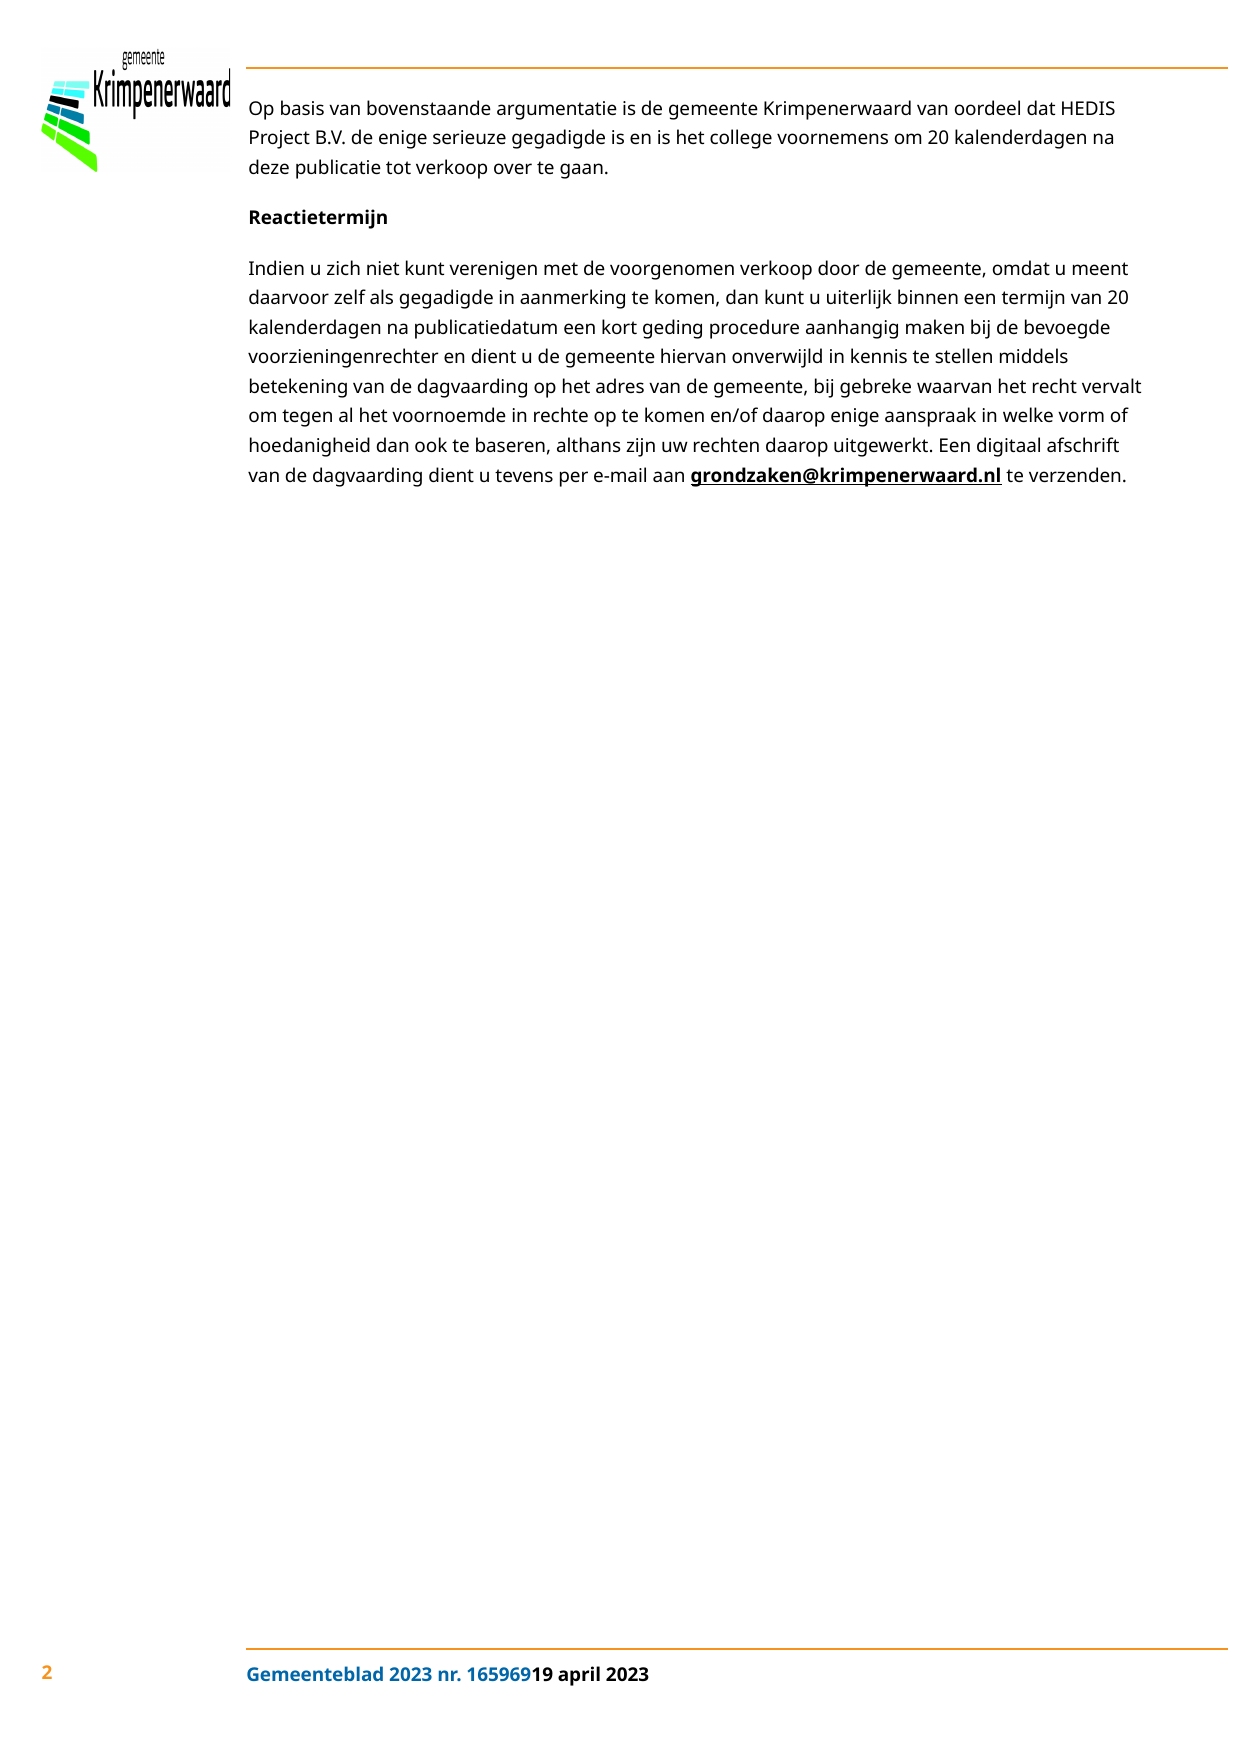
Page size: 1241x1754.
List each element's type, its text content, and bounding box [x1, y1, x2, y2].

text Op basis van bovenstaande argumentatie is de gemeente Krimpenerwaard van oordeel dat HEDIS Project B.V. de enige serieuze gegadigde is en is het college voornemens om 20 kalenderdagen na deze publicatie tot verkoop over te gaan. [248, 95, 1152, 180]
picture [41, 47, 231, 172]
text Reactietermijn [248, 204, 1152, 230]
text Indien u zich niet kunt verenigen met de voorgenomen verkoop door de gemeente, omdat u meent daarvoor zelf als gegadigde in aanmerking te komen, dan kunt u uiterlijk binnen een termijn van 20 kalenderdagen na publicatiedatum een kort geding procedure aanhangig maken bij de bevoegde voorzieningenrechter en dient u de gemeente hiervan onverwijld in kennis te stellen middels betekening van de dagvaarding op het adres van de gemeente, bij gebreke waarvan het recht vervalt om tegen al het voornoemde in rechte op te komen en/of daarop enige aanspraak in welke vorm of hoedanigheid dan ook te baseren, althans zijn uw rechten daarop uitgewerkt. Een digitaal afschrift van de dagvaarding dient u tevens per e-mail aan grondzaken@krimpenerwaard.nl te verzenden. [248, 255, 1152, 488]
